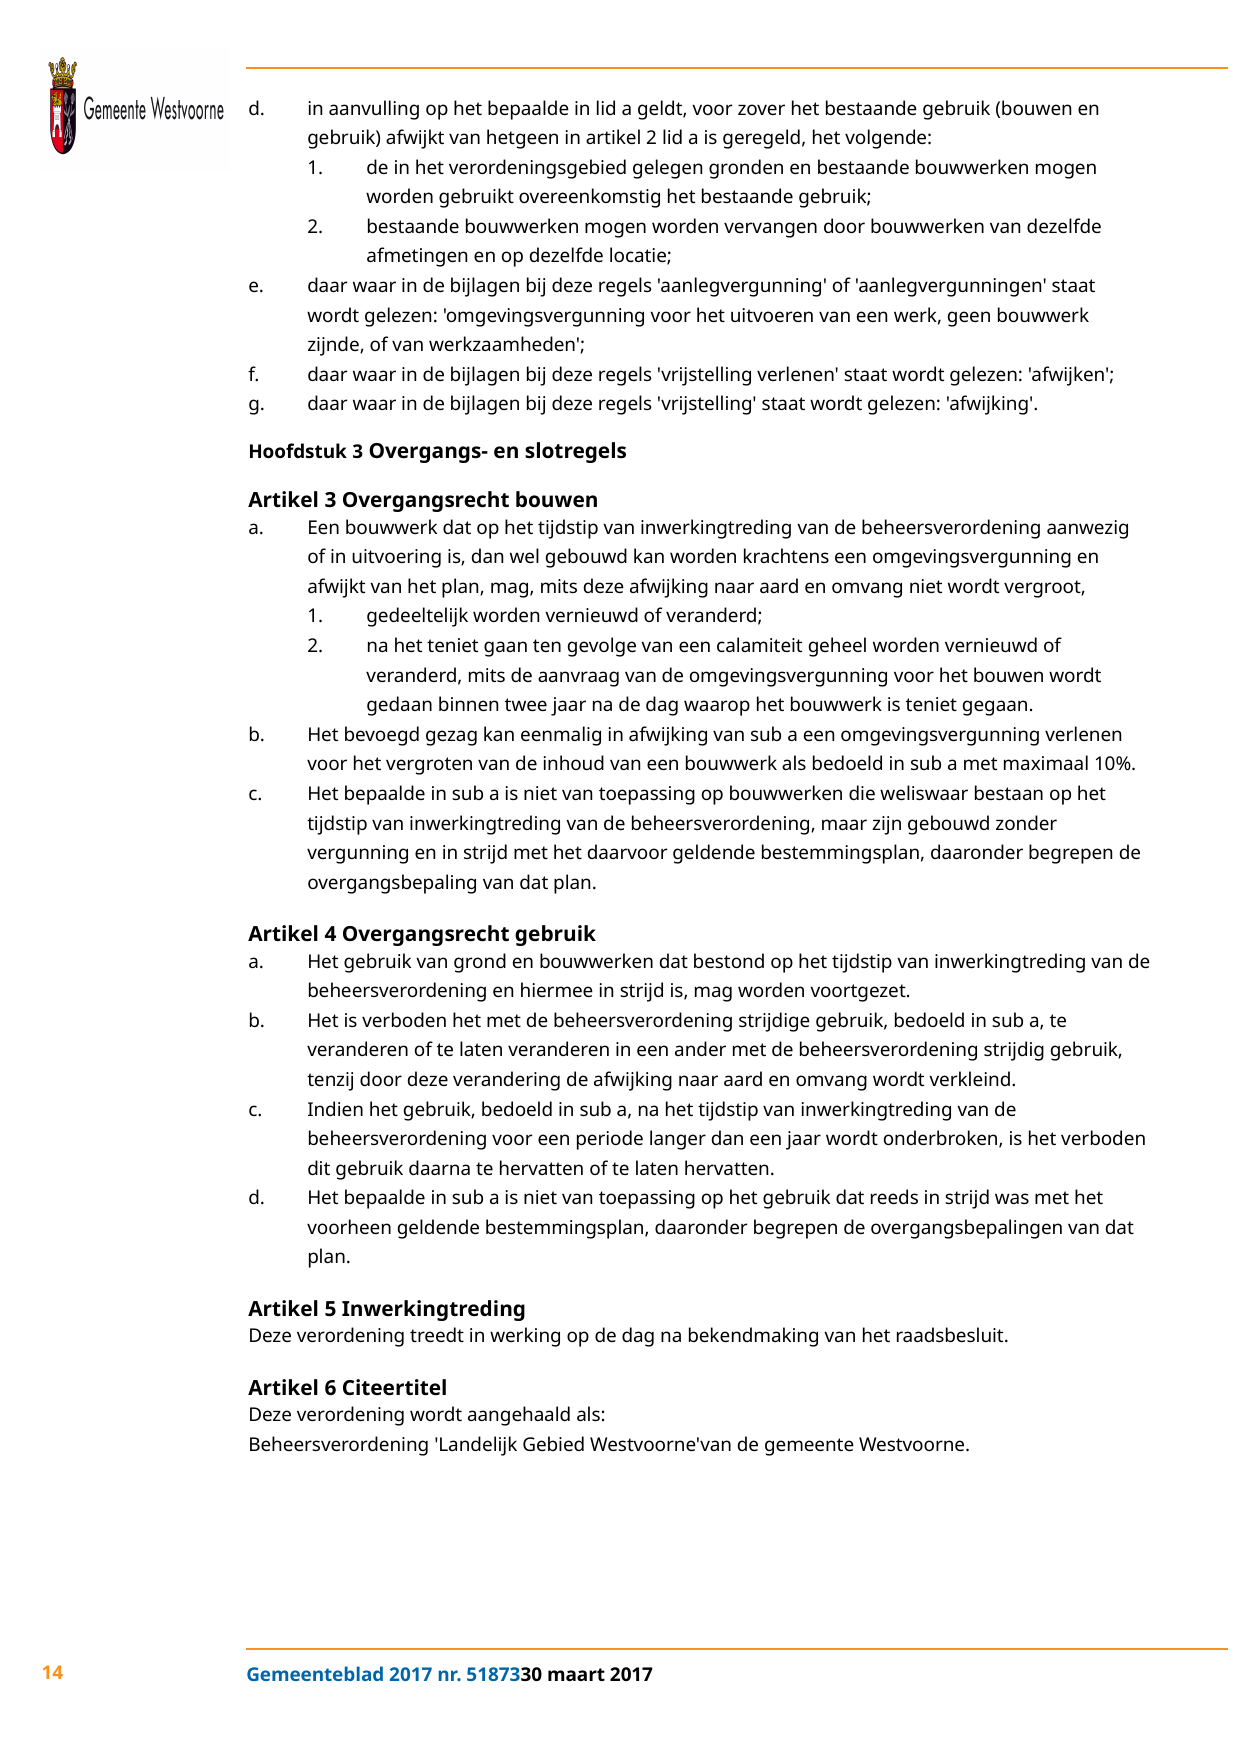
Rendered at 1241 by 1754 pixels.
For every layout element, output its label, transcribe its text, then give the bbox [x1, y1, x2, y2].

text Artikel 5 Inwerkingtreding [248, 1294, 1152, 1322]
list in aanvulling op het bepaalde in lid a geldt, voor zover het bestaande gebruik (bouwen en gebruik) afwijkt van hetgeen in artikel 2 lid a is geregeld, het volgende: [248, 95, 1152, 150]
list bestaande bouwwerken mogen worden vervangen door bouwwerken van dezelfde afmetingen en op dezelfde locatie; [307, 213, 1152, 268]
list daar waar in de bijlagen bij deze regels 'vrijstelling' staat wordt gelezen: 'afwijking'. [248, 391, 1152, 416]
list Indien het gebruik, bedoeld in sub a, na het tijdstip van inwerkingtreding van de beheersverordening voor een periode langer dan een jaar wordt onderbroken, is het verboden dit gebruik daarna te hervatten of te laten hervatten. [248, 1096, 1152, 1181]
list Het is verboden het met de beheersverordening strijdige gebruik, bedoeld in sub a, te veranderen of te laten veranderen in een ander met de beheersverordening strijdig gebruik, tenzij door deze verandering de afwijking naar aard en omvang wordt verkleind. [248, 1007, 1152, 1092]
text Artikel 4 Overgangsrecht gebruik [248, 919, 1152, 948]
list Een bouwwerk dat op het tijdstip van inwerkingtreding van de beheersverordening aanwezig of in uitvoering is, dan wel gebouwd kan worden krachtens een omgevingsvergunning en afwijkt van het plan, mag, mits deze afwijking naar aard en omvang niet wordt vergroot, [248, 514, 1152, 599]
picture [41, 47, 231, 172]
list Het bepaalde in sub a is niet van toepassing op het gebruik dat reeds in strijd was met het voorheen geldende bestemmingsplan, daaronder begrepen de overgangsbepalingen van dat plan. [248, 1184, 1152, 1269]
list daar waar in de bijlagen bij deze regels 'vrijstelling verlenen' staat wordt gelezen: 'afwijken'; [248, 361, 1152, 387]
list gedeeltelijk worden vernieuwd of veranderd; [307, 603, 1152, 628]
list Het bevoegd gezag kan eenmalig in afwijking van sub a een omgevingsvergunning verlenen voor het vergroten van de inhoud van een bouwwerk als bedoeld in sub a met maximaal 10%. [248, 721, 1152, 776]
text Hoofdstuk 3 Overgangs- en slotregels [248, 436, 1152, 465]
list na het teniet gaan ten gevolge van een calamiteit geheel worden vernieuwd of veranderd, mits de aanvraag van de omgevingsvergunning voor het bouwen wordt gedaan binnen twee jaar na de dag waarop het bouwwerk is teniet gegaan. [307, 632, 1152, 717]
text Artikel 6 Citeertitel [248, 1373, 1152, 1401]
text Deze verordening treedt in werking op de dag na bekendmaking van het raadsbesluit. [248, 1322, 1152, 1348]
list daar waar in de bijlagen bij deze regels 'aanlegvergunning' of 'aanlegvergunningen' staat wordt gelezen: 'omgevingsvergunning voor het uitvoeren van een werk, geen bouwwerk zijnde, of van werkzaamheden'; [248, 272, 1152, 357]
list Het gebruik van grond en bouwwerken dat bestond op het tijdstip van inwerkingtreding van de beheersverordening en hiermee in strijd is, mag worden voortgezet. [248, 948, 1152, 1003]
list de in het verordeningsgebied gelegen gronden en bestaande bouwwerken mogen worden gebruikt overeenkomstig het bestaande gebruik; [307, 154, 1152, 209]
list Het bepaalde in sub a is niet van toepassing op bouwwerken die weliswaar bestaan op het tijdstip van inwerkingtreding van de beheersverordening, maar zijn gebouwd zonder vergunning en in strijd met het daarvoor geldende bestemmingsplan, daaronder begrepen de overgangsbepaling van dat plan. [248, 780, 1152, 895]
text Beheersverordening 'Landelijk Gebied Westvoorne'van de gemeente Westvoorne. [248, 1431, 1152, 1457]
text Artikel 3 Overgangsrecht bouwen [248, 486, 1152, 514]
text Deze verordening wordt aangehaald als: [248, 1401, 1152, 1427]
